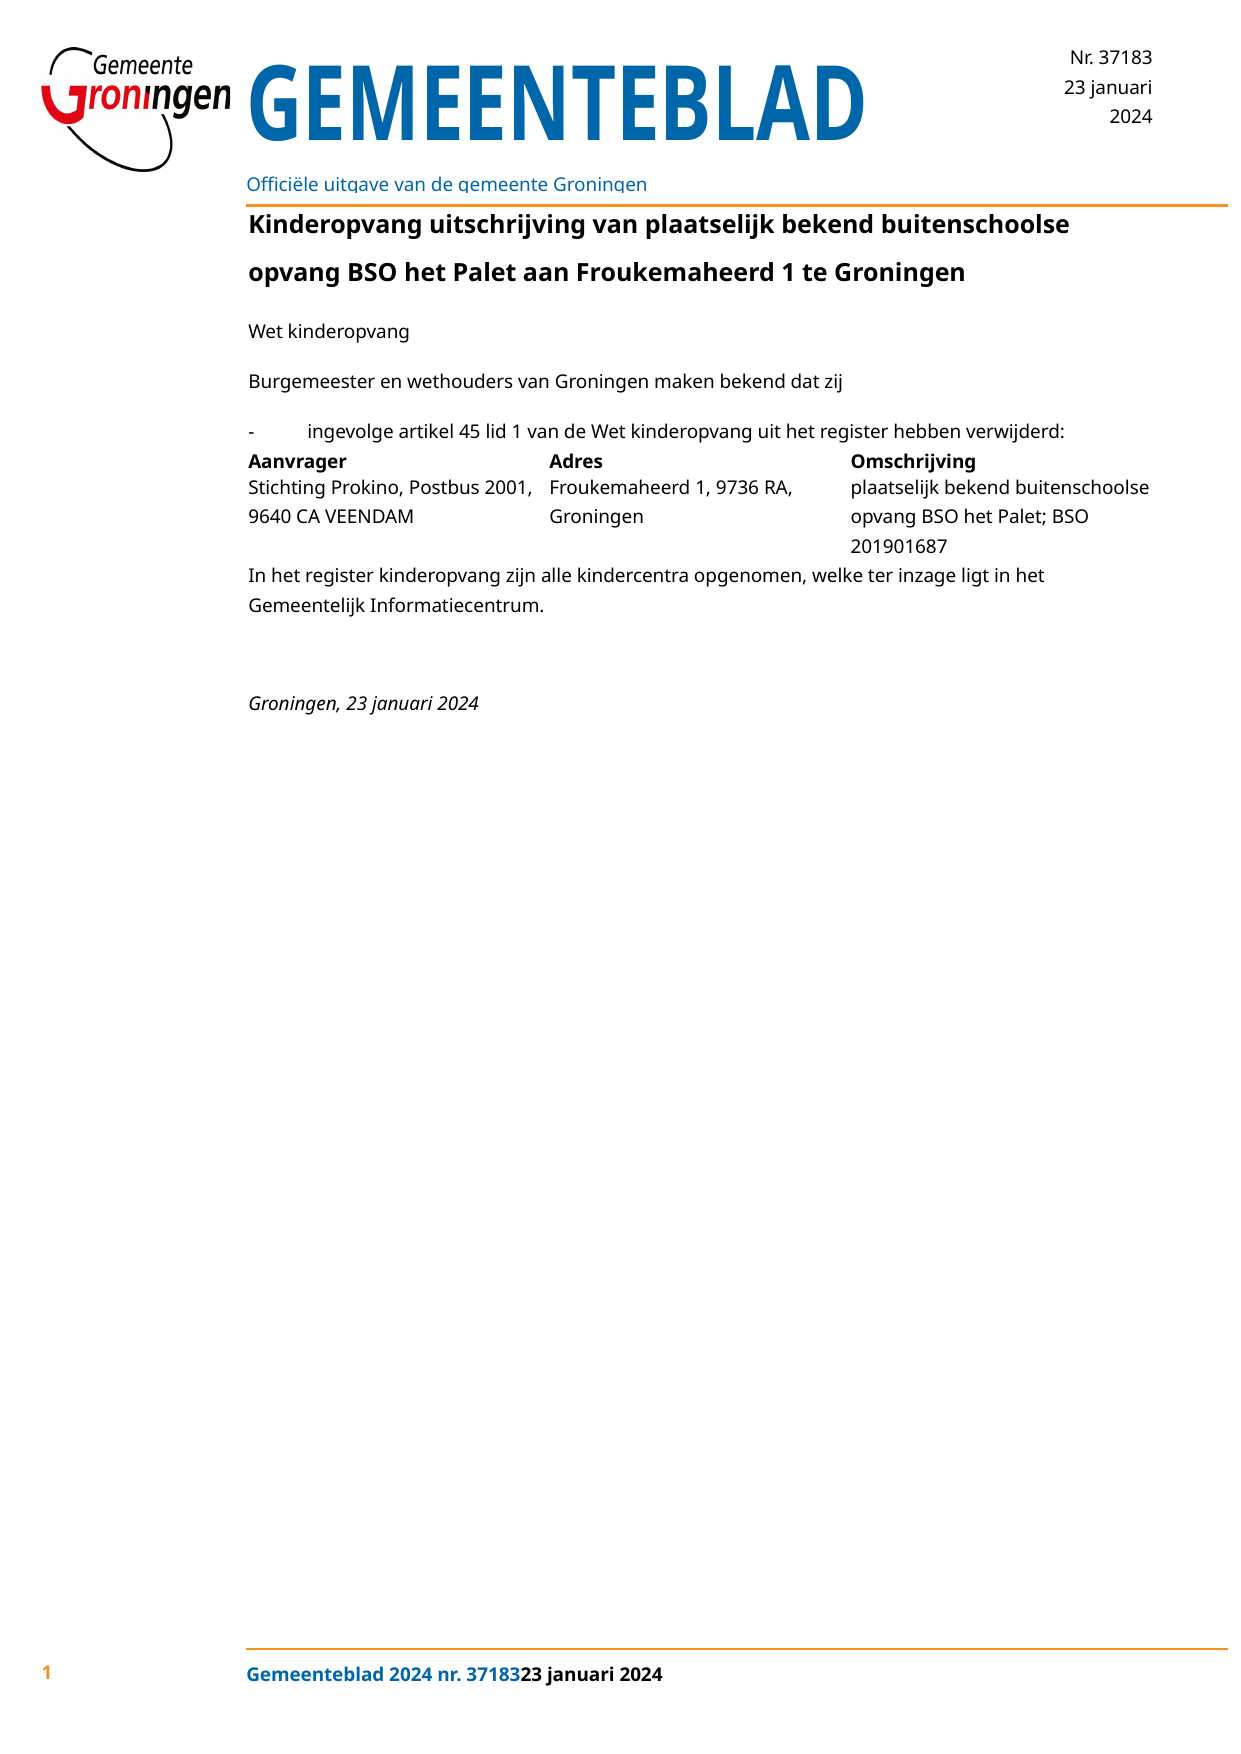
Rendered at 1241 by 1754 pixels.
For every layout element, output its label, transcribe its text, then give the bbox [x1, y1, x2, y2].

list ingevolge artikel 45 lid 1 van de Wet kinderopvang uit het register hebben verwijderd: [248, 419, 1152, 444]
text In het register kinderopvang zijn alle kindercentra opgenomen, welke ter inzage ligt in het Gemeentelijk Informatiecentrum. [248, 562, 1152, 618]
table_cell plaatselijk bekend buitenschoolse opvang BSO het Palet; BSO 201901687 [850, 474, 1152, 559]
table_header Aanvrager [248, 449, 549, 474]
picture [41, 47, 231, 172]
table_cell Froukemaheerd 1, 9736 RA, Groningen [549, 474, 850, 559]
table_header Omschrijving [850, 449, 1152, 474]
text Wet kinderopvang [248, 318, 1152, 344]
text Burgemeester en wethouders van Groningen maken bekend dat zij [248, 368, 1152, 394]
text Groningen, 23 januari 2024 [248, 690, 1152, 716]
text Kinderopvang uitschrijving van plaatselijk bekend buitenschoolse opvang BSO het Palet aan Froukemaheerd 1 te Groningen [248, 207, 1152, 288]
table_cell Stichting Prokino, Postbus 2001, 9640 CA VEENDAM [248, 474, 549, 559]
table_header Adres [549, 449, 850, 474]
